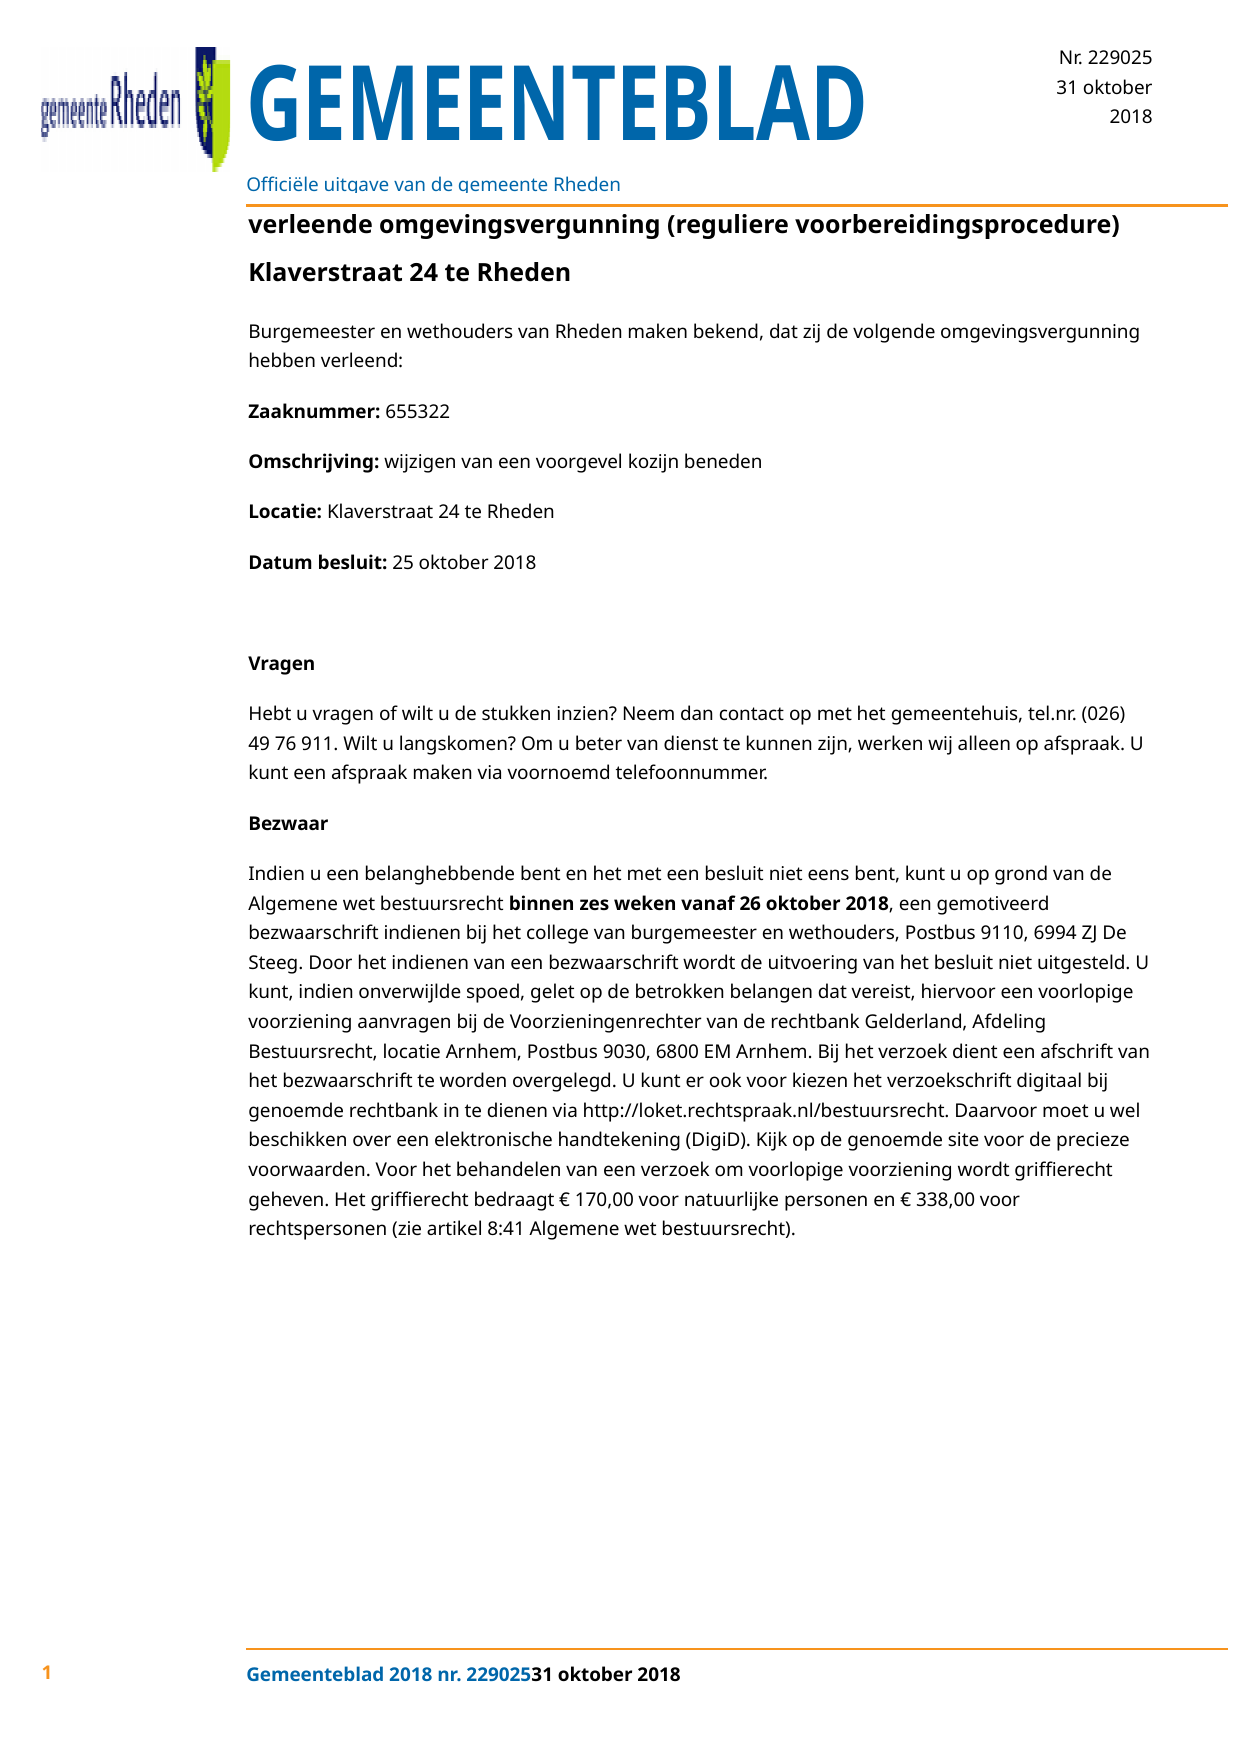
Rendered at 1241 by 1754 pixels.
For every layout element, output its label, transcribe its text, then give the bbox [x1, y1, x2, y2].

text Bezwaar [248, 810, 1152, 836]
text verleende omgevingsvergunning (reguliere voorbereidingsprocedure) Klaverstraat 24 te Rheden [248, 207, 1152, 288]
text Omschrijving: wijzigen van een voorgevel kozijn beneden [248, 448, 1152, 474]
text Indien u een belanghebbende bent en het met een besluit niet eens bent, kunt u op grond van de Algemene wet bestuursrecht binnen zes weken vanaf 26 oktober 2018, een gemotiveerd bezwaarschrift indienen bij het college van burgemeester en wethouders, Postbus 9110, 6994 ZJ De Steeg. Door het indienen van een bezwaarschrift wordt de uitvoering van het besluit niet uitgesteld. U kunt, indien onverwijlde spoed, gelet op de betrokken belangen dat vereist, hiervoor een voorlopige voorziening aanvragen bij de Voorzieningenrechter van de rechtbank Gelderland, Afdeling Bestuursrecht, locatie Arnhem, Postbus 9030, 6800 EM Arnhem. Bij het verzoek dient een afschrift van het bezwaarschrift te worden overgelegd. U kunt er ook voor kiezen het verzoekschrift digitaal bij genoemde rechtbank in te dienen via http://loket.rechtspraak.nl/bestuursrecht. Daarvoor moet u wel beschikken over een elektronische handtekening (DigiD). Kijk op de genoemde site voor de precieze voorwaarden. Voor het behandelen van een verzoek om voorlopige voorziening wordt griffierecht geheven. Het griffierecht bedraagt € 170,00 voor natuurlijke personen en € 338,00 voor rechtspersonen (zie artikel 8:41 Algemene wet bestuursrecht). [248, 860, 1152, 1241]
text Locatie: Klaverstraat 24 te Rheden [248, 499, 1152, 524]
picture [41, 47, 231, 172]
text Datum besluit: 25 oktober 2018 [248, 549, 1152, 575]
text Vragen [248, 650, 1152, 676]
text Hebt u vragen of wilt u de stukken inzien? Neem dan contact op met het gemeentehuis, tel.nr. (026) 49 76 911. Wilt u langskomen? Om u beter van dienst te kunnen zijn, werken wij alleen op afspraak. U kunt een afspraak maken via voornoemd telefoonnummer. [248, 700, 1152, 785]
text Burgemeester en wethouders van Rheden maken bekend, dat zij de volgende omgevingsvergunning hebben verleend: [248, 318, 1152, 373]
text Zaaknummer: 655322 [248, 398, 1152, 424]
